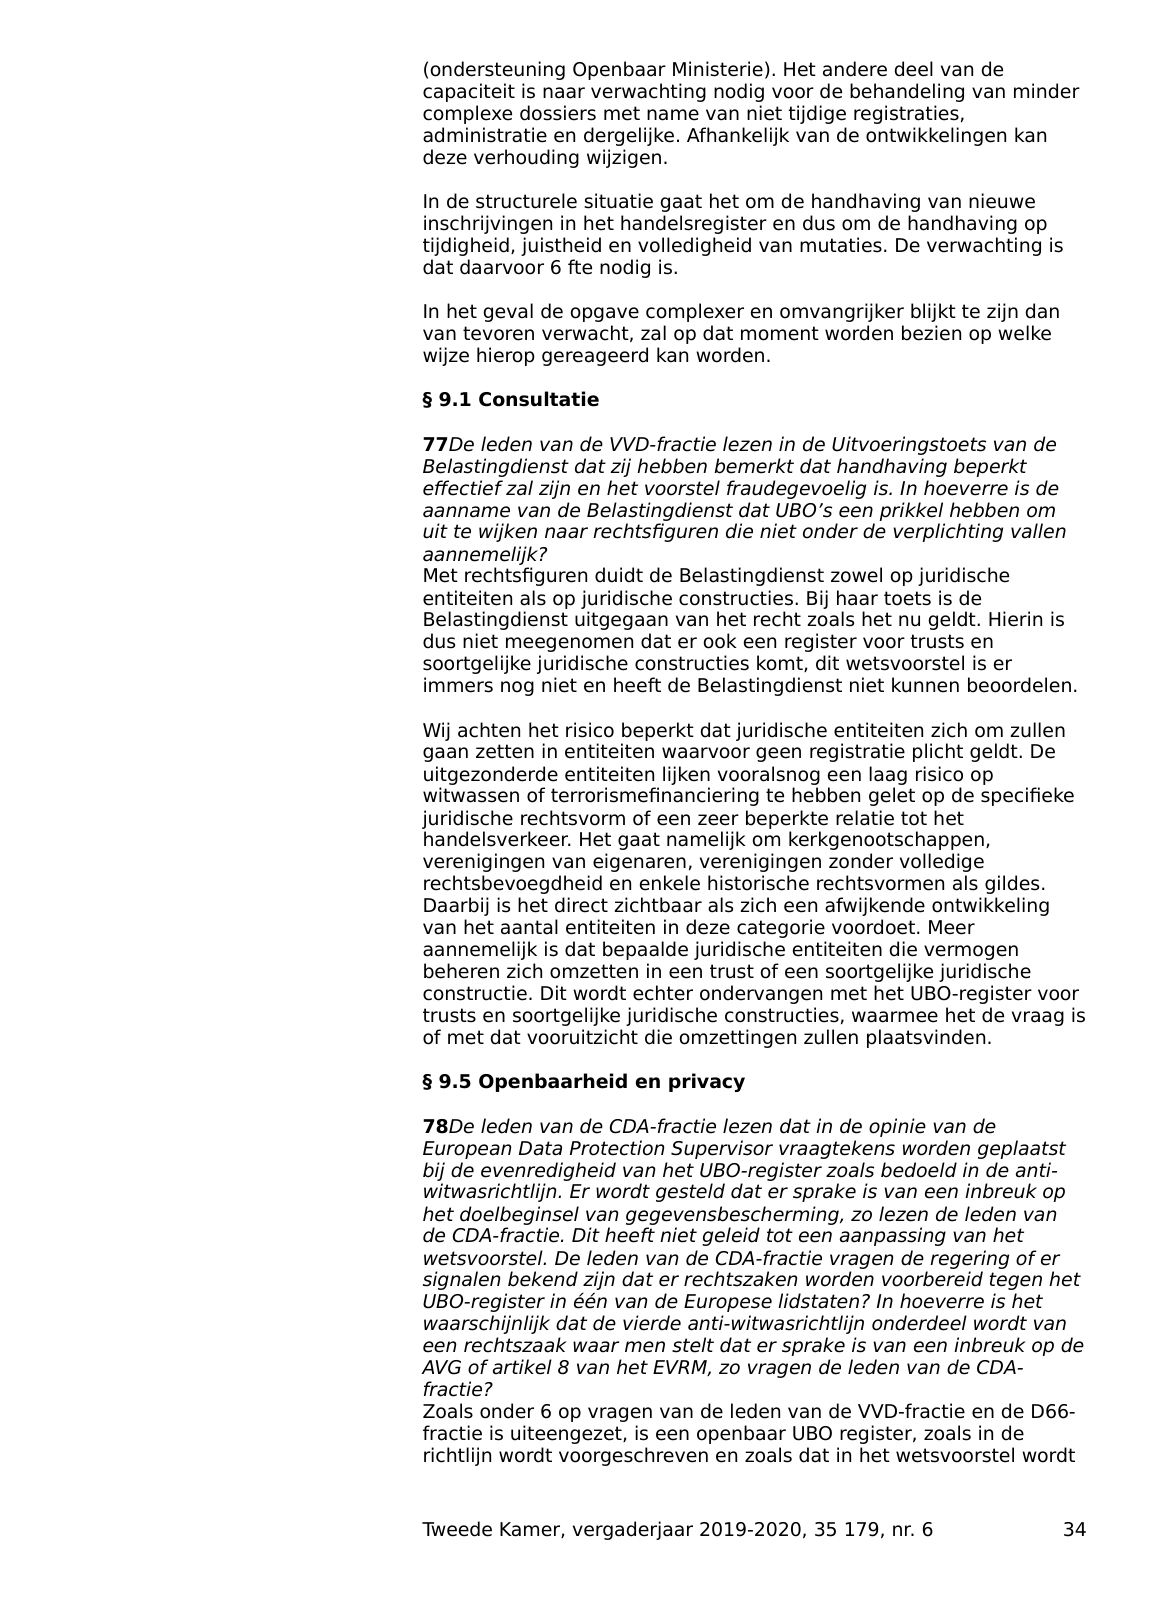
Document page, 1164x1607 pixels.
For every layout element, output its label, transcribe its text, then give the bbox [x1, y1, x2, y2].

text In het geval de opgave complexer en omvangrijker blijkt te zijn dan van tevoren verwacht, zal op dat moment worden bezien op welke wijze hierop gereageerd kan worden. [422, 301, 1087, 367]
text 77De leden van de VVD-fractie lezen in de Uitvoeringstoets van de Belastingdienst dat zij hebben bemerkt dat handhaving beperkt effectief zal zijn en het voorstel fraudegevoelig is. In hoeverre is de aanname van de Belastingdienst dat UBO’s een prikkel hebben om uit te wijken naar rechtsfiguren die niet onder de verplichting vallen aannemelijk? [422, 433, 1087, 565]
text (ondersteuning Openbaar Ministerie). Het andere deel van de capaciteit is naar verwachting nodig voor de behandeling van minder complexe dossiers met name van niet tijdige registraties, administratie en dergelijke. Afhankelijk van de ontwikkelingen kan deze verhouding wijzigen. [422, 59, 1087, 169]
subtitle § 9.1 Consultatie [422, 389, 1087, 411]
text Wij achten het risico beperkt dat juridische entiteiten zich om zullen gaan zetten in entiteiten waarvoor geen registratie plicht geldt. De uitgezonderde entiteiten lijken vooralsnog een laag risico op witwassen of terrorismefinanciering te hebben gelet op de specifieke juridische rechtsvorm of een zeer beperkte relatie tot het handelsverkeer. Het gaat namelijk om kerkgenootschappen, verenigingen van eigenaren, verenigingen zonder volledige rechtsbevoegdheid en enkele historische rechtsvormen als gildes. Daarbij is het direct zichtbaar als zich een afwijkende ontwikkeling van het aantal entiteiten in deze categorie voordoet. Meer aannemelijk is dat bepaalde juridische entiteiten die vermogen beheren zich omzetten in een trust of een soortgelijke juridische constructie. Dit wordt echter ondervangen met het UBO-register voor trusts en soortgelijke juridische constructies, waarmee het de vraag is of met dat vooruitzicht die omzettingen zullen plaatsvinden. [422, 719, 1087, 1049]
text Met rechtsfiguren duidt de Belastingdienst zowel op juridische entiteiten als op juridische constructies. Bij haar toets is de Belastingdienst uitgegaan van het recht zoals het nu geldt. Hierin is dus niet meegenomen dat er ook een register voor trusts en soortgelijke juridische constructies komt, dit wetsvoorstel is er immers nog niet en heeft de Belastingdienst niet kunnen beoordelen. [422, 565, 1087, 697]
text In de structurele situatie gaat het om de handhaving van nieuwe inschrijvingen in het handelsregister en dus om de handhaving op tijdigheid, juistheid en volledigheid van mutaties. De verwachting is dat daarvoor 6 fte nodig is. [422, 191, 1087, 279]
subtitle § 9.5 Openbaarheid en privacy [422, 1071, 1087, 1093]
text 78De leden van de CDA-fractie lezen dat in de opinie van de European Data Protection Supervisor vraagtekens worden geplaatst bij de evenredigheid van het UBO-register zoals bedoeld in de anti-witwasrichtlijn. Er wordt gesteld dat er sprake is van een inbreuk op het doelbeginsel van gegevensbescherming, zo lezen de leden van de CDA-fractie. Dit heeft niet geleid tot een aanpassing van het wetsvoorstel. De leden van de CDA-fractie vragen de regering of er signalen bekend zijn dat er rechtszaken worden voorbereid tegen het UBO-register in één van de Europese lidstaten? In hoeverre is het waarschijnlijk dat de vierde anti-witwasrichtlijn onderdeel wordt van een rechtszaak waar men stelt dat er sprake is van een inbreuk op de AVG of artikel 8 van het EVRM, zo vragen de leden van de CDA-fractie? [422, 1116, 1087, 1401]
text Zoals onder 6 op vragen van de leden van de VVD-fractie en de D66-fractie is uiteengezet, is een openbaar UBO register, zoals in de richtlijn wordt voorgeschreven en zoals dat in het wetsvoorstel wordt [422, 1401, 1087, 1467]
